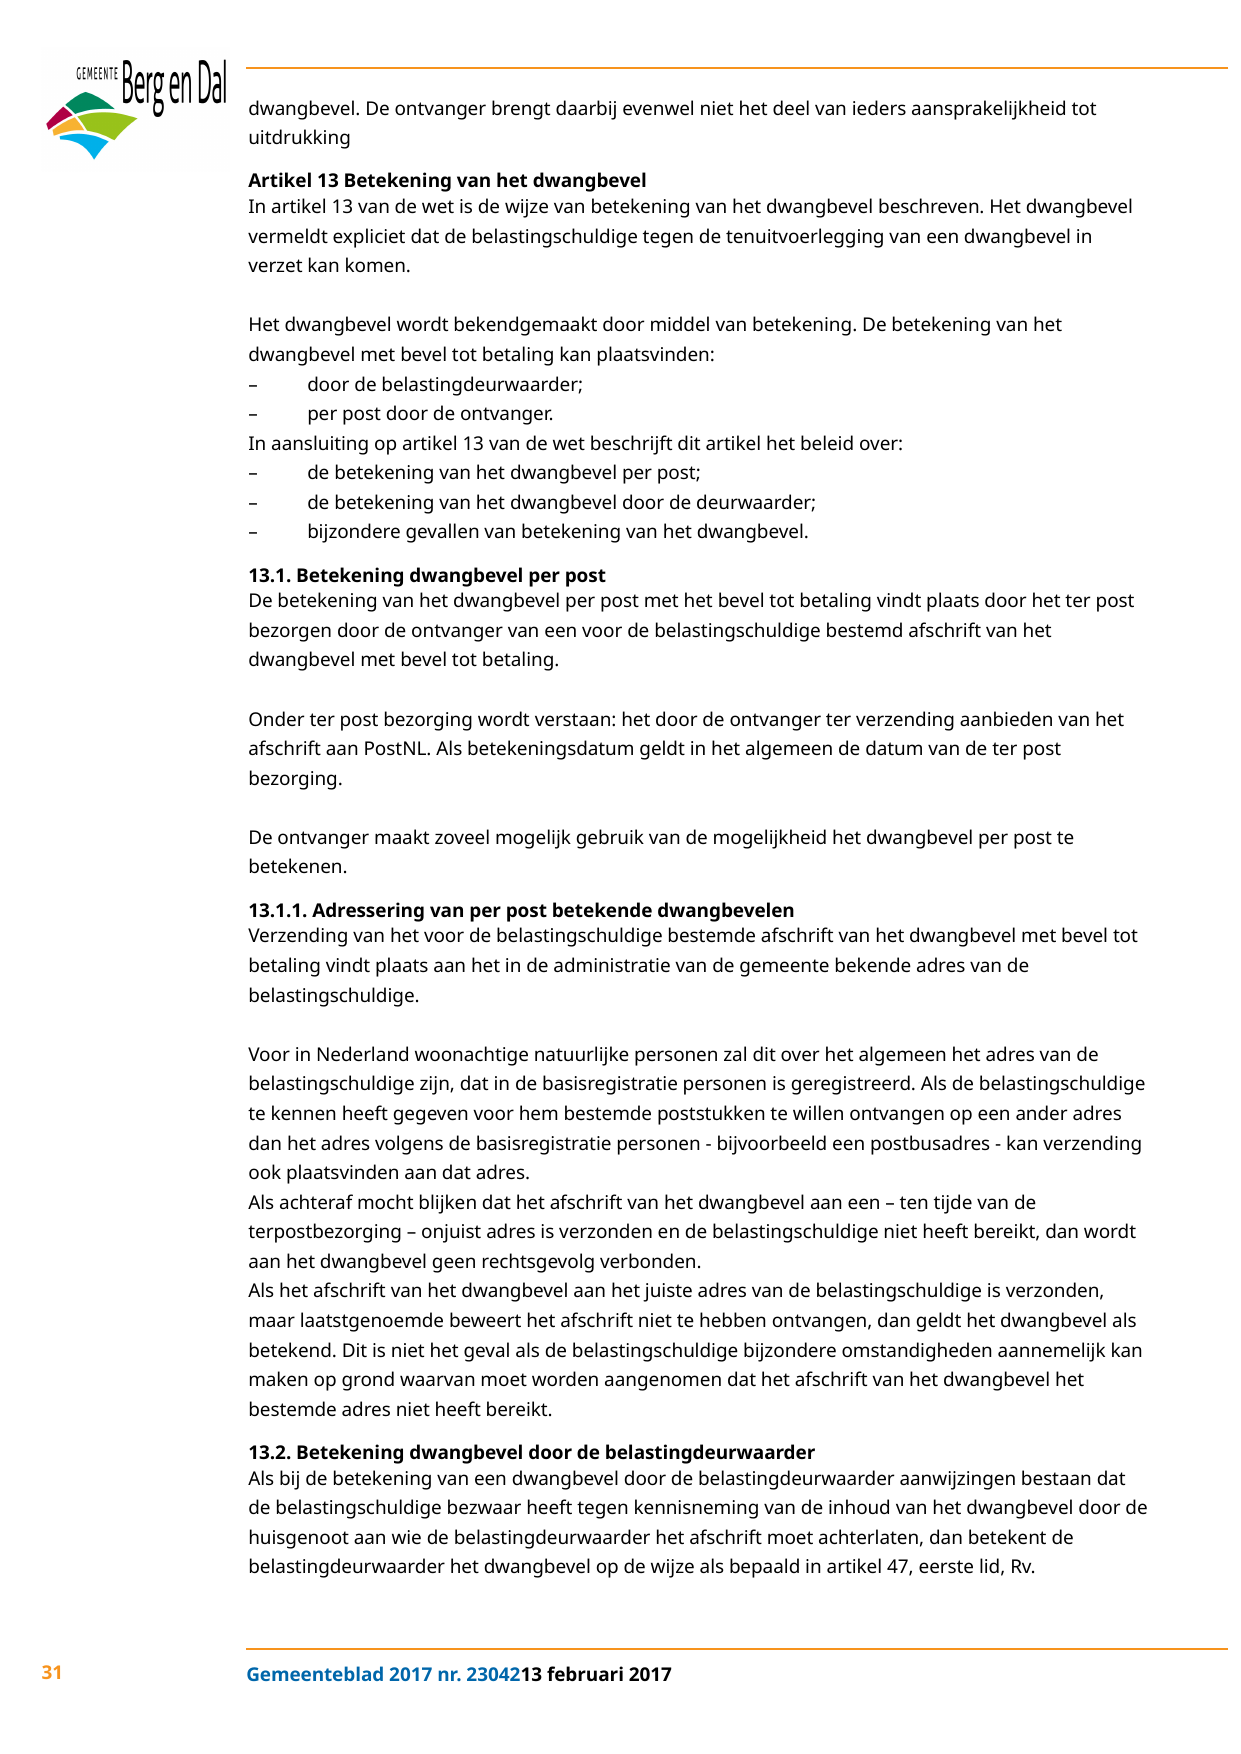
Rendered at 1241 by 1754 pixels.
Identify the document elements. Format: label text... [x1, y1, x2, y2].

text 13.2. Betekening dwangbevel door de belastingdeurwaarder [248, 1439, 1152, 1465]
text Verzending van het voor de belastingschuldige bestemde afschrift van het dwangbevel met bevel tot betaling vindt plaats aan het in de administratie van de gemeente bekende adres van de belastingschuldige. [248, 923, 1152, 1007]
text De ontvanger maakt zoveel mogelijk gebruik van de mogelijkheid het dwangbevel per post te betekenen. [248, 824, 1152, 879]
text Als achteraf mocht blijken dat het afschrift van het dwangbevel aan een – ten tijde van de terpostbezorging – onjuist adres is verzonden en de belastingschuldige niet heeft bereikt, dan wordt aan het dwangbevel geen rechtsgevolg verbonden. [248, 1189, 1152, 1274]
picture [41, 47, 231, 172]
list bijzondere gevallen van betekening van het dwangbevel. [248, 519, 1152, 544]
text Voor in Nederland woonachtige natuurlijke personen zal dit over het algemeen het adres van de belastingschuldige zijn, dat in de basisregistratie personen is geregistreerd. Als de belastingschuldige te kennen heeft gegeven voor hem bestemde poststukken te willen ontvangen op een ander adres dan het adres volgens de basisregistratie personen - bijvoorbeeld een postbusadres - kan verzending ook plaatsvinden aan dat adres. [248, 1041, 1152, 1185]
text Artikel 13 Betekening van het dwangbevel [248, 167, 1152, 193]
text In aansluiting op artikel 13 van de wet beschrijft dit artikel het beleid over: [248, 430, 1152, 456]
text De betekening van het dwangbevel per post met het bevel tot betaling vindt plaats door het ter post bezorgen door de ontvanger van een voor de belastingschuldige bestemd afschrift van het dwangbevel met bevel tot betaling. [248, 587, 1152, 672]
list per post door de ontvanger. [248, 400, 1152, 426]
text 13.1.1. Adressering van per post betekende dwangbevelen [248, 897, 1152, 923]
text Als het afschrift van het dwangbevel aan het juiste adres van de belastingschuldige is verzonden, maar laatstgenoemde beweert het afschrift niet te hebben ontvangen, dan geldt het dwangbevel als betekend. Dit is niet het geval als de belastingschuldige bijzondere omstandigheden aannemelijk kan maken op grond waarvan moet worden aangenomen dat het afschrift van het dwangbevel het bestemde adres niet heeft bereikt. [248, 1278, 1152, 1422]
text Onder ter post bezorging wordt verstaan: het door de ontvanger ter verzending aanbieden van het afschrift aan PostNL. Als betekeningsdatum geldt in het algemeen de datum van de ter post bezorging. [248, 706, 1152, 791]
text dwangbevel. De ontvanger brengt daarbij evenwel niet het deel van ieders aansprakelijkheid tot uitdrukking [248, 95, 1152, 150]
text Als bij de betekening van een dwangbevel door de belastingdeurwaarder aanwijzingen bestaan dat de belastingschuldige bezwaar heeft tegen kennisneming van de inhoud van het dwangbevel door de huisgenoot aan wie de belastingdeurwaarder het afschrift moet achterlaten, dan betekent de belastingdeurwaarder het dwangbevel op de wijze als bepaald in artikel 47, eerste lid, Rv. [248, 1465, 1152, 1579]
text Het dwangbevel wordt bekendgemaakt door middel van betekening. De betekening van het dwangbevel met bevel tot betaling kan plaatsvinden: [248, 312, 1152, 367]
text 13.1. Betekening dwangbevel per post [248, 562, 1152, 587]
text In artikel 13 van de wet is de wijze van betekening van het dwangbevel beschreven. Het dwangbevel vermeldt expliciet dat de belastingschuldige tegen de tenuitvoerlegging van een dwangbevel in verzet kan komen. [248, 193, 1152, 278]
list door de belastingdeurwaarder; [248, 371, 1152, 396]
list de betekening van het dwangbevel door de deurwaarder; [248, 489, 1152, 515]
list de betekening van het dwangbevel per post; [248, 459, 1152, 485]
